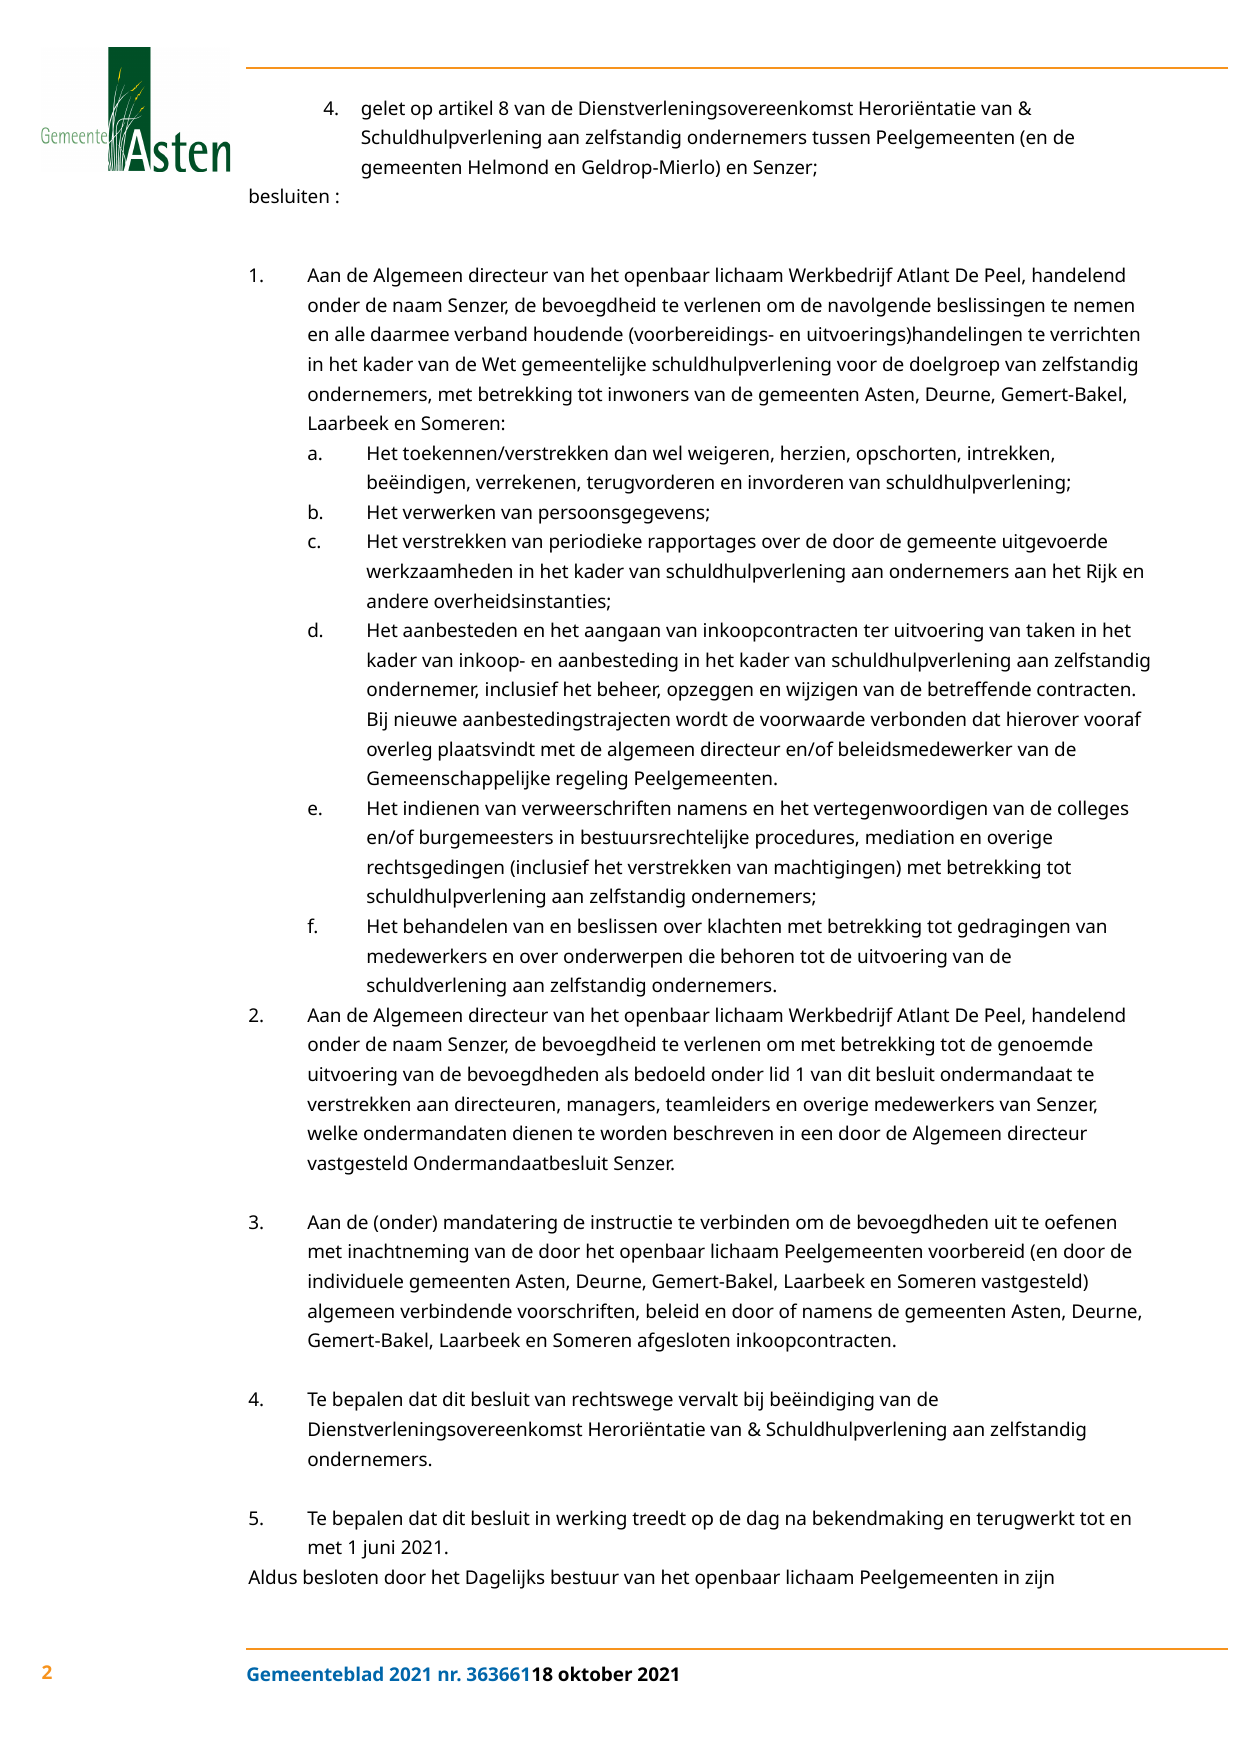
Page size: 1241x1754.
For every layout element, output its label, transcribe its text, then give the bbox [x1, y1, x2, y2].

list Te bepalen dat dit besluit in werking treedt op de dag na bekendmaking en terugwerkt tot en met 1 juni 2021. [248, 1505, 1152, 1560]
list Het aanbesteden en het aangaan van inkoopcontracten ter uitvoering van taken in het kader van inkoop- en aanbesteding in het kader van schuldhulpverlening aan zelfstandig ondernemer, inclusief het beheer, opzeggen en wijzigen van de betreffende contracten. Bij nieuwe aanbestedingstrajecten wordt de voorwaarde verbonden dat hierover vooraf overleg plaatsvindt met de algemeen directeur en/of beleidsmedewerker van de Gemeenschappelijke regeling Peelgemeenten. [307, 617, 1152, 791]
text besluiten : [248, 183, 1152, 209]
list Het verwerken van persoonsgegevens; [307, 499, 1152, 525]
picture [41, 47, 231, 172]
list Het indienen van verweerschriften namens en het vertegenwoordigen van de colleges en/of burgemeesters in bestuursrechtelijke procedures, mediation en overige rechtsgedingen (inclusief het verstrekken van machtigingen) met betrekking tot schuldhulpverlening aan zelfstandig ondernemers; [307, 795, 1152, 909]
text Aldus besloten door het Dagelijks bestuur van het openbaar lichaam Peelgemeenten in zijn [248, 1564, 1152, 1590]
list Aan de Algemeen directeur van het openbaar lichaam Werkbedrijf Atlant De Peel, handelend onder de naam Senzer, de bevoegdheid te verlenen om met betrekking tot de genoemde uitvoering van de bevoegdheden als bedoeld onder lid 1 van dit besluit ondermandaat te verstrekken aan directeuren, managers, teamleiders en overige medewerkers van Senzer, welke ondermandaten dienen te worden beschreven in een door de Algemeen directeur vastgesteld Ondermandaatbesluit Senzer. [248, 1002, 1152, 1176]
list Het verstrekken van periodieke rapportages over de door de gemeente uitgevoerde werkzaamheden in het kader van schuldhulpverlening aan ondernemers aan het Rijk en andere overheidsinstanties; [307, 529, 1152, 613]
list gelet op artikel 8 van de Dienstverleningsovereenkomst Heroriëntatie van & Schuldhulpverlening aan zelfstandig ondernemers tussen Peelgemeenten (en de gemeenten Helmond en Geldrop-Mierlo) en Senzer; [323, 95, 1152, 180]
list Het behandelen van en beslissen over klachten met betrekking tot gedragingen van medewerkers en over onderwerpen die behoren tot de uitvoering van de schuldverlening aan zelfstandig ondernemers. [307, 913, 1152, 998]
list Te bepalen dat dit besluit van rechtswege vervalt bij beëindiging van de Dienstverleningsovereenkomst Heroriëntatie van & Schuldhulpverlening aan zelfstandig ondernemers. [248, 1387, 1152, 1471]
list Aan de Algemeen directeur van het openbaar lichaam Werkbedrijf Atlant De Peel, handelend onder de naam Senzer, de bevoegdheid te verlenen om de navolgende beslissingen te nemen en alle daarmee verband houdende (voorbereidings- en uitvoerings)handelingen te verrichten in het kader van de Wet gemeentelijke schuldhulpverlening voor de doelgroep van zelfstandig ondernemers, met betrekking tot inwoners van de gemeenten Asten, Deurne, Gemert-Bakel, Laarbeek en Someren: [248, 262, 1152, 436]
list Aan de (onder) mandatering de instructie te verbinden om de bevoegdheden uit te oefenen met inachtneming van de door het openbaar lichaam Peelgemeenten voorbereid (en door de individuele gemeenten Asten, Deurne, Gemert-Bakel, Laarbeek en Someren vastgesteld) algemeen verbindende voorschriften, beleid en door of namens de gemeenten Asten, Deurne, Gemert-Bakel, Laarbeek en Someren afgesloten inkoopcontracten. [248, 1209, 1152, 1353]
list Het toekennen/verstrekken dan wel weigeren, herzien, opschorten, intrekken, beëindigen, verrekenen, terugvorderen en invorderen van schuldhulpverlening; [307, 440, 1152, 495]
